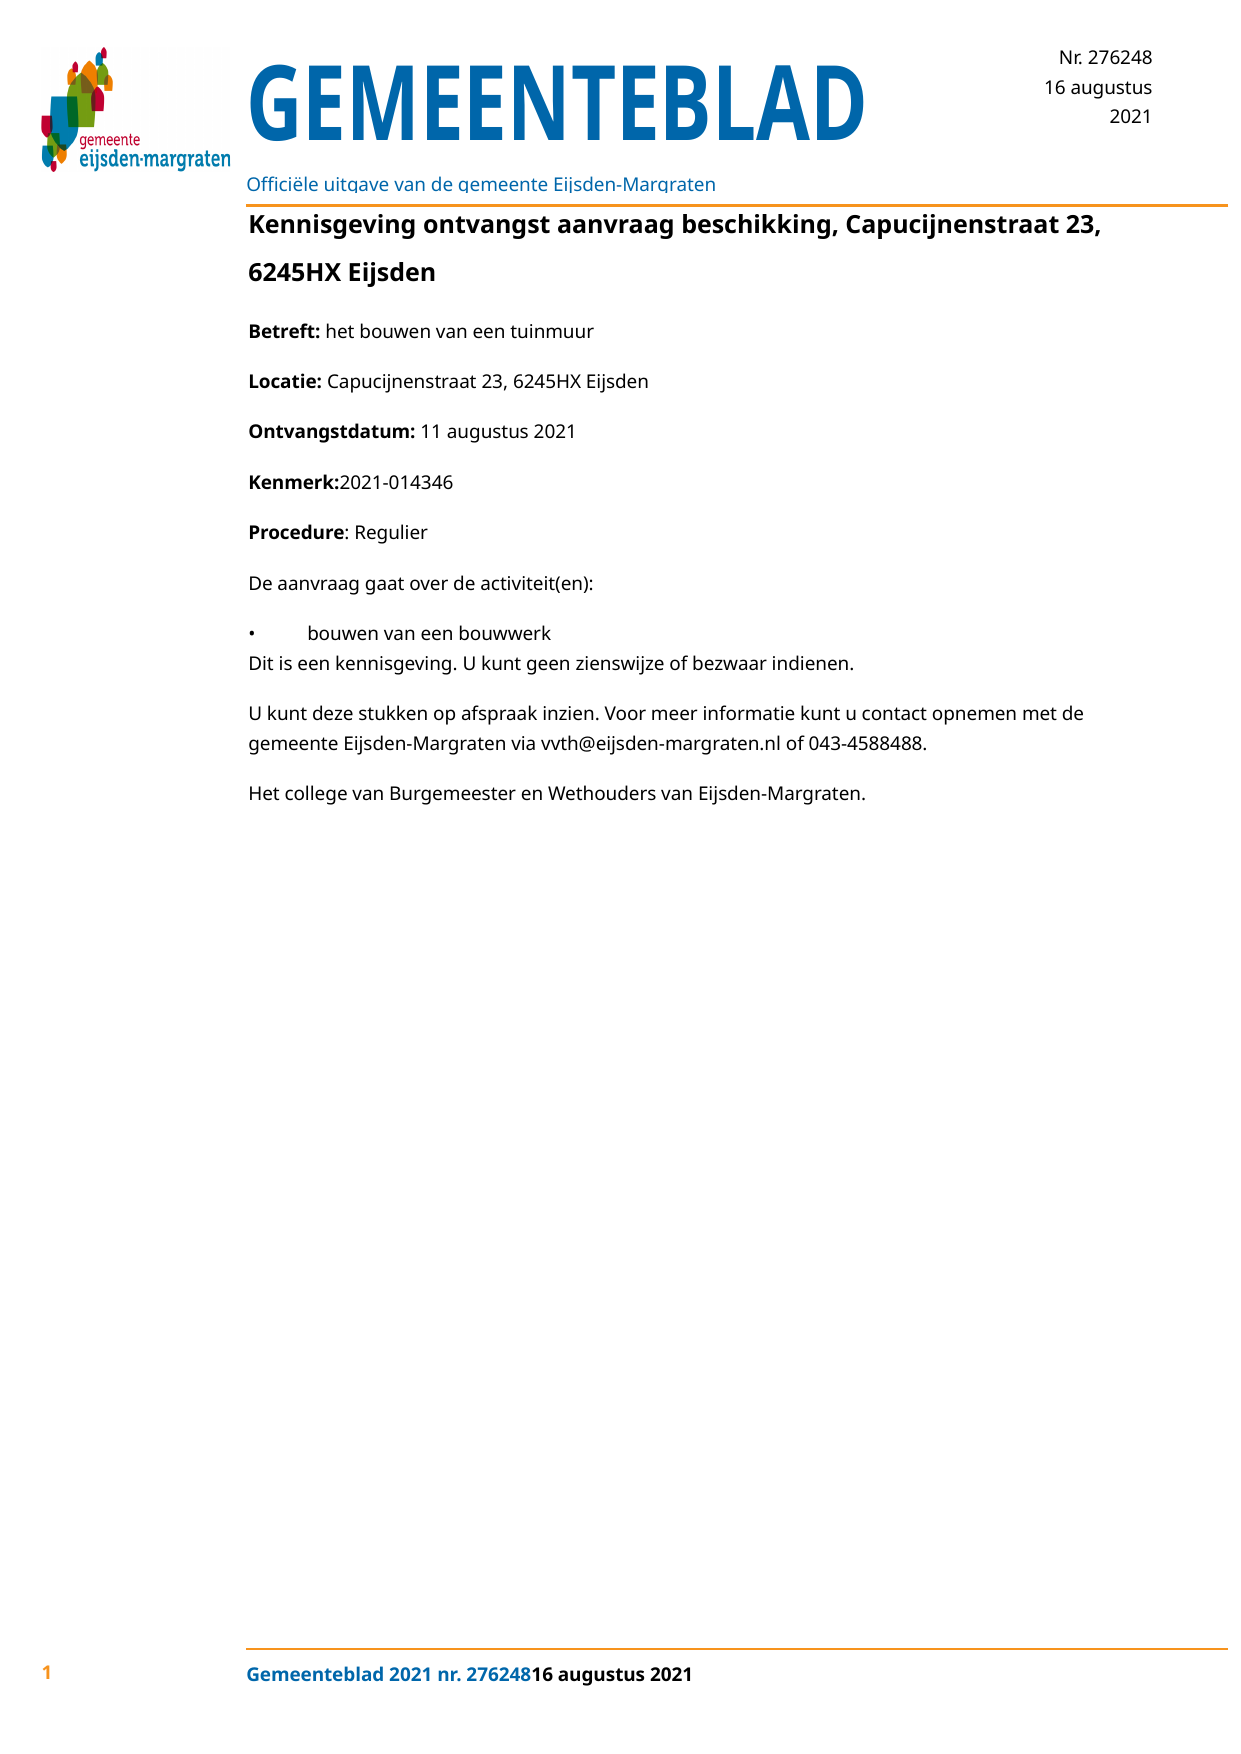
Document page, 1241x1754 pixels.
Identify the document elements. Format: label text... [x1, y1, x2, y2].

text Kennisgeving ontvangst aanvraag beschikking, Capucijnenstraat 23, 6245HX Eijsden [248, 207, 1152, 288]
text Kenmerk:2021-014346 [248, 469, 1152, 495]
text Procedure: Regulier [248, 519, 1152, 545]
text U kunt deze stukken op afspraak inzien. Voor meer informatie kunt u contact opnemen met de gemeente Eijsden-Margraten via vvth@eijsden-margraten.nl of 043-4588488. [248, 700, 1152, 756]
text Het college van Burgemeester en Wethouders van Eijsden-Margraten. [248, 780, 1152, 806]
text Betreft: het bouwen van een tuinmuur [248, 318, 1152, 344]
text Locatie: Capucijnenstraat 23, 6245HX Eijsden [248, 368, 1152, 394]
text De aanvraag gaat over de activiteit(en): [248, 570, 1152, 596]
text Dit is een kennisgeving. U kunt geen zienswijze of bezwaar indienen. [248, 650, 1152, 676]
list bouwen van een bouwwerk [248, 620, 1152, 646]
text Ontvangstdatum: 11 augustus 2021 [248, 419, 1152, 444]
picture [41, 47, 231, 172]
